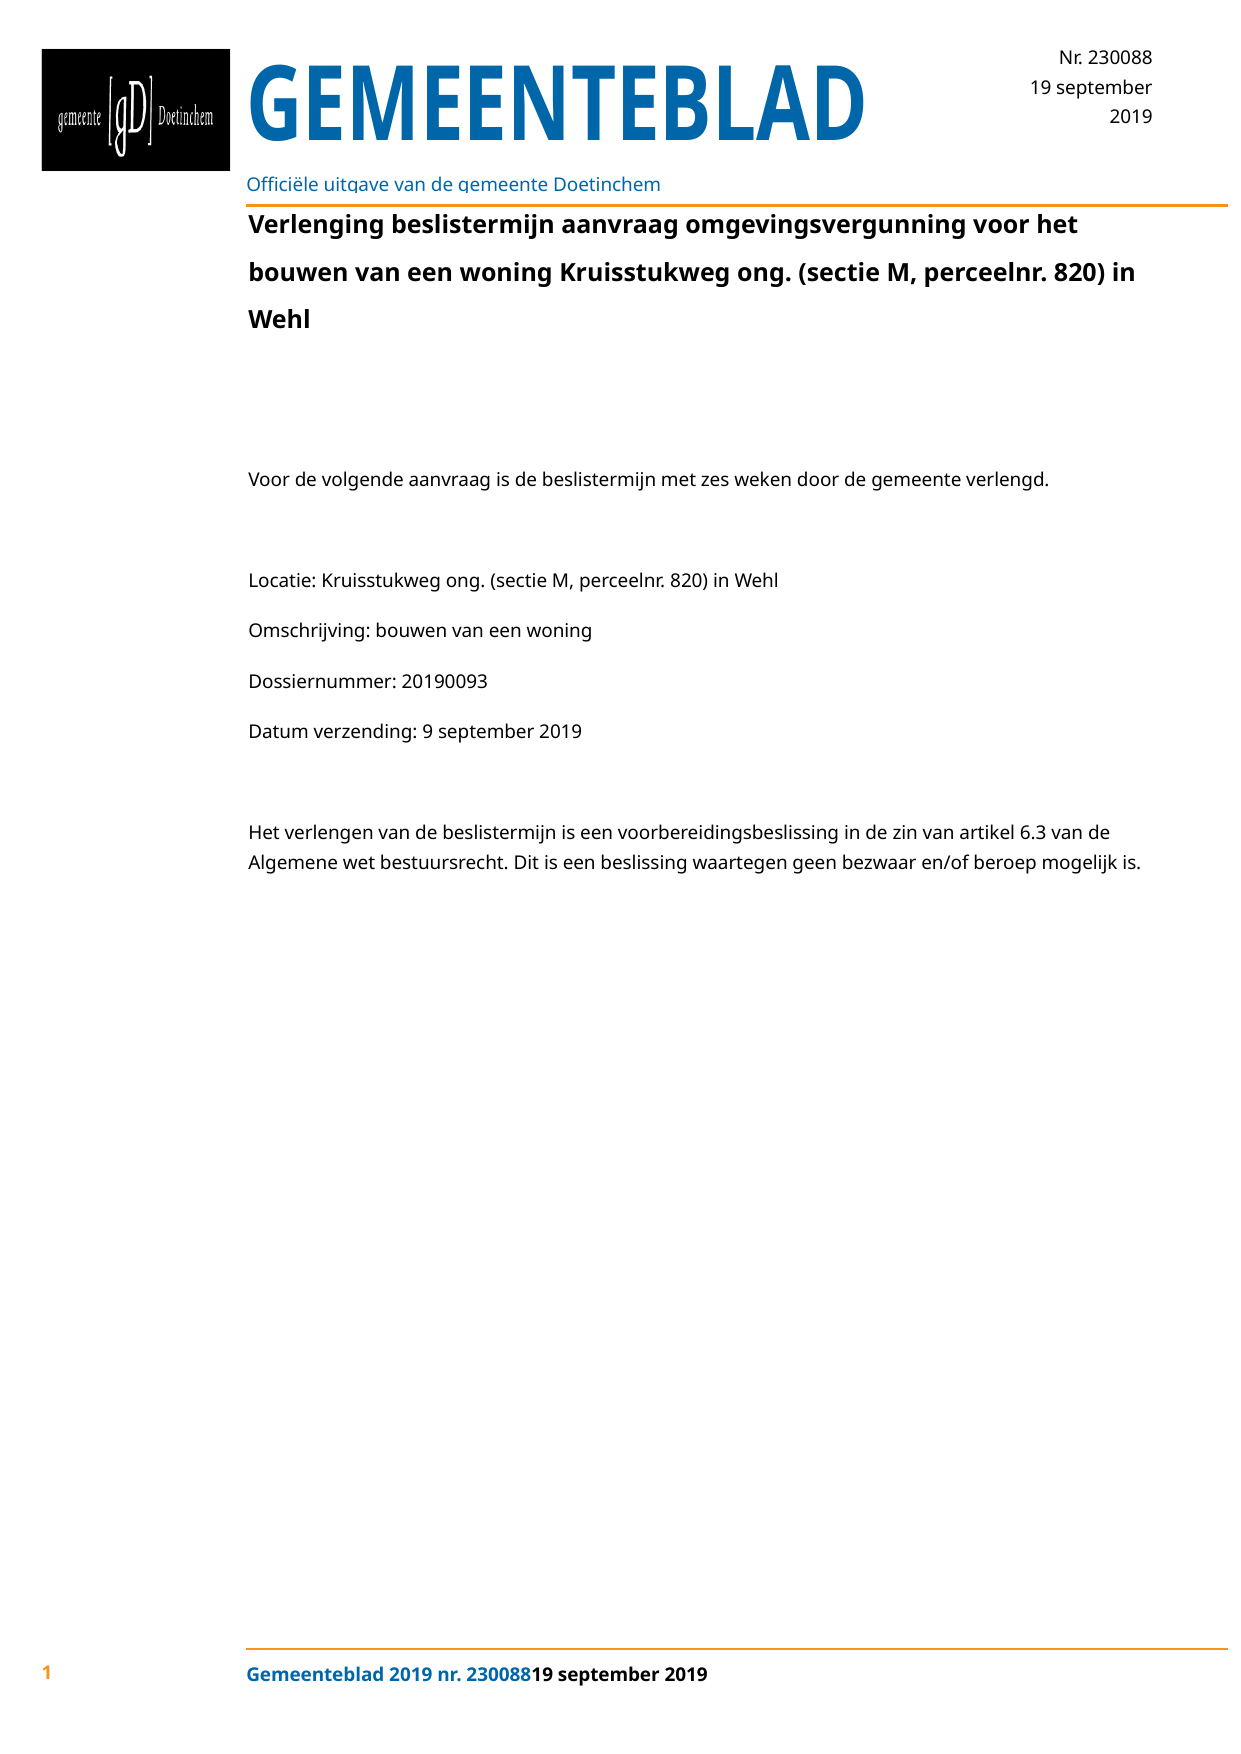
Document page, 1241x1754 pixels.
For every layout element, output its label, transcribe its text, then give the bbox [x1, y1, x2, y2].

text Het verlengen van de beslistermijn is een voorbereidingsbeslissing in de zin van artikel 6.3 van de Algemene wet bestuursrecht. Dit is een beslissing waartegen geen bezwaar en/of beroep mogelijk is. [248, 819, 1152, 874]
text Datum verzending: 9 september 2019 [248, 718, 1152, 744]
picture [41, 47, 231, 172]
text Omschrijving: bouwen van een woning [248, 618, 1152, 643]
text Dossiernummer: 20190093 [248, 668, 1152, 694]
text Verlenging beslistermijn aanvraag omgevingsvergunning voor het bouwen van een woning Kruisstukweg ong. (sectie M, perceelnr. 820) in Wehl [248, 207, 1152, 336]
text Locatie: Kruisstukweg ong. (sectie M, perceelnr. 820) in Wehl [248, 567, 1152, 593]
text Voor de volgende aanvraag is de beslistermijn met zes weken door de gemeente verlengd. [248, 466, 1152, 492]
